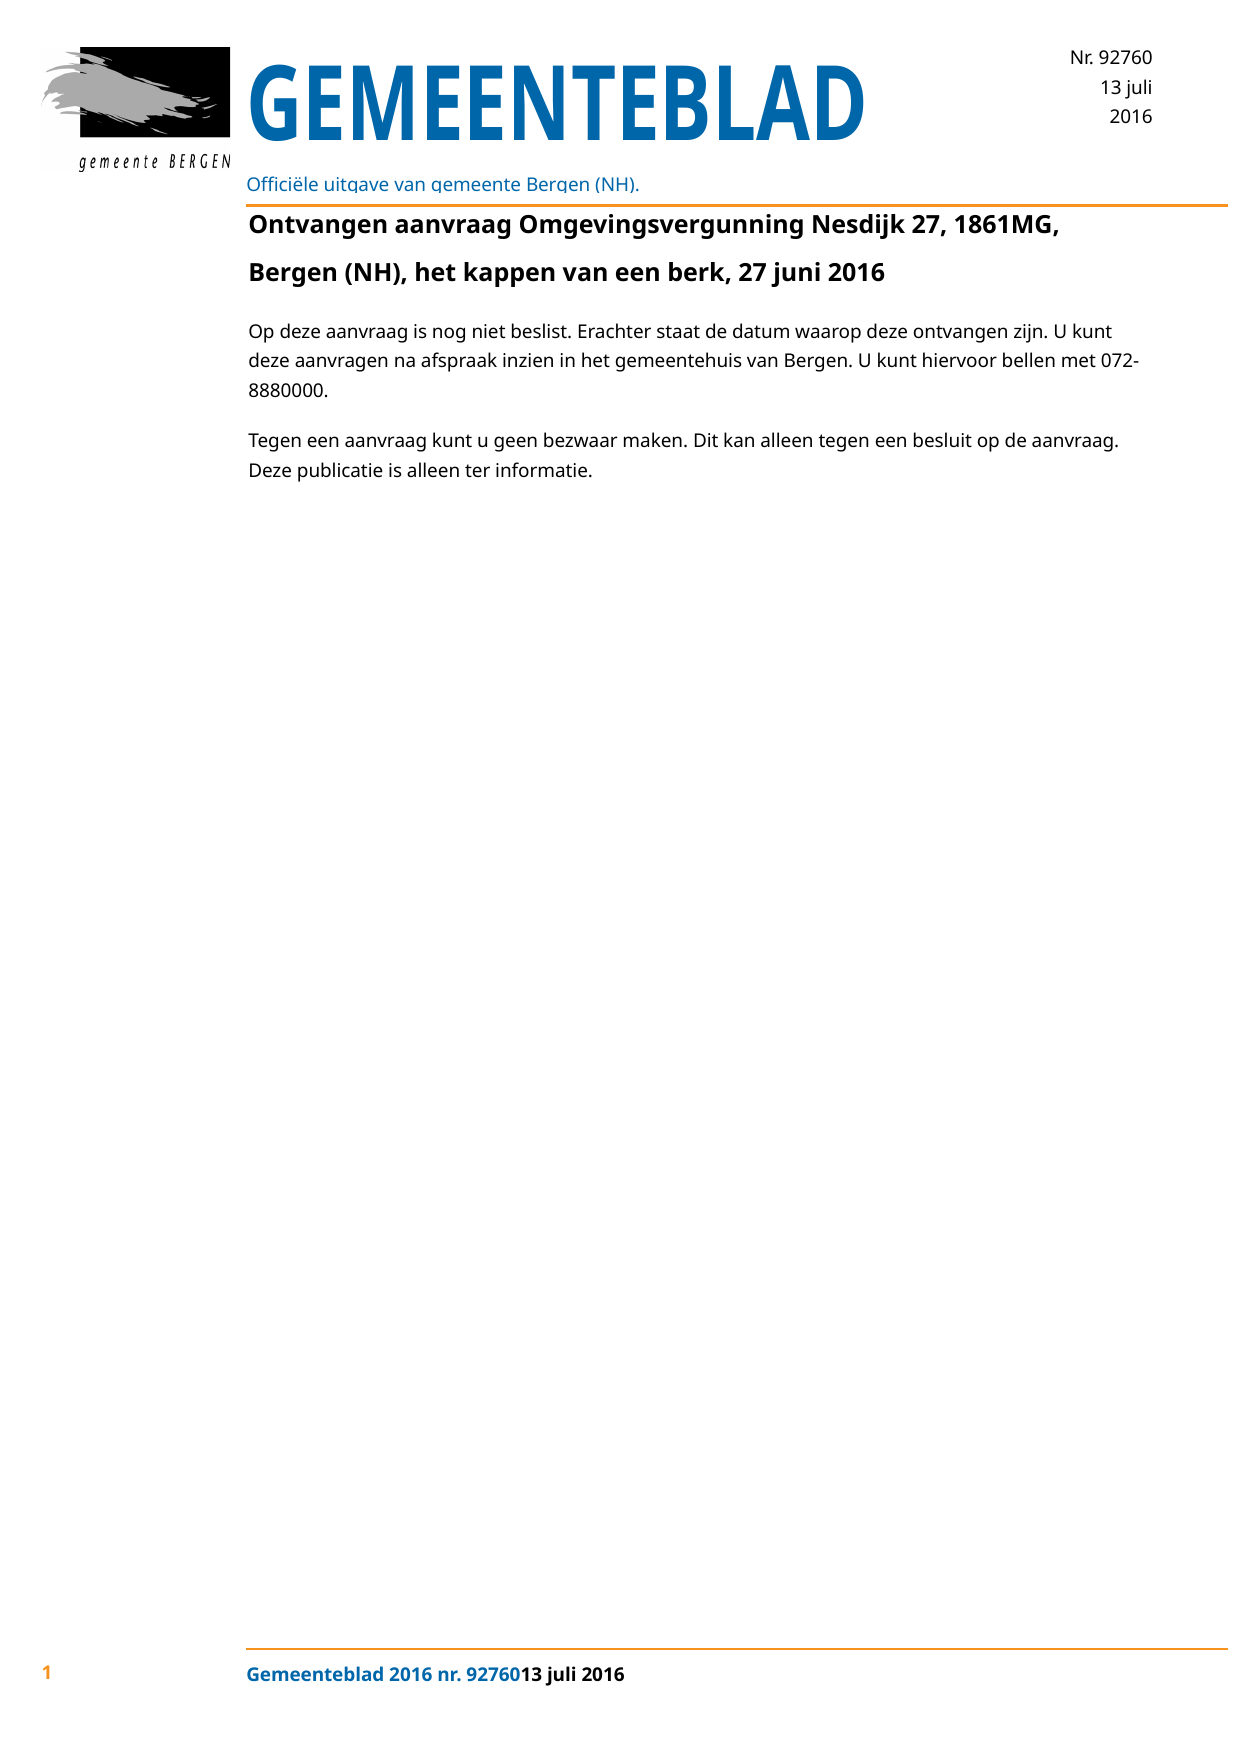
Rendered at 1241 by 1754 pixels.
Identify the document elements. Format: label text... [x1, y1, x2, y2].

picture [41, 47, 231, 172]
text Op deze aanvraag is nog niet beslist. Erachter staat de datum waarop deze ontvangen zijn. U kunt deze aanvragen na afspraak inzien in het gemeentehuis van Bergen. U kunt hiervoor bellen met 072-8880000. [248, 318, 1152, 403]
text Ontvangen aanvraag Omgevingsvergunning Nesdijk 27, 1861MG, Bergen (NH), het kappen van een berk, 27 juni 2016 [248, 207, 1152, 288]
text Tegen een aanvraag kunt u geen bezwaar maken. Dit kan alleen tegen een besluit op de aanvraag. Deze publicatie is alleen ter informatie. [248, 427, 1152, 483]
